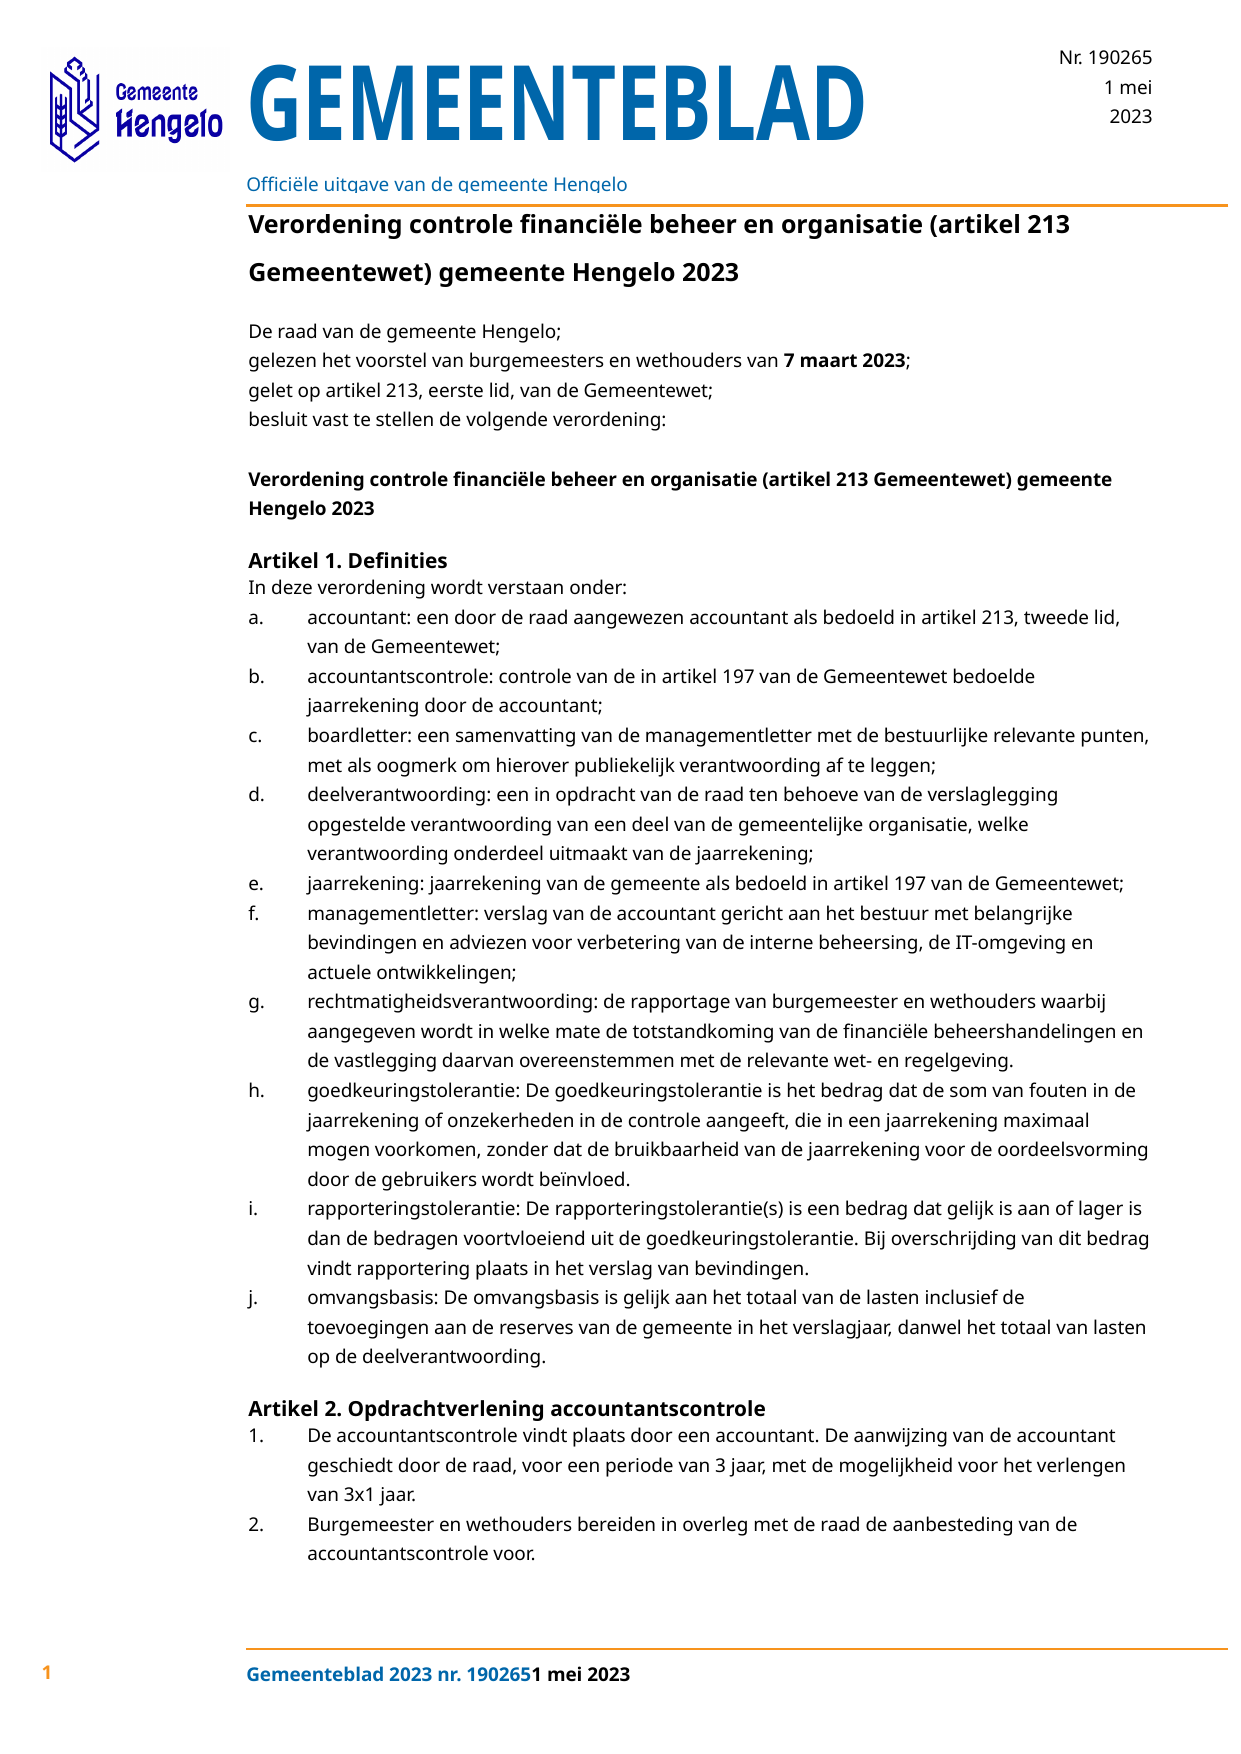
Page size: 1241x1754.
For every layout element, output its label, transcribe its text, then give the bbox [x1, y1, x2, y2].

list accountant: een door de raad aangewezen accountant als bedoeld in artikel 213, tweede lid, van de Gemeentewet; [248, 604, 1152, 659]
text gelezen het voorstel van burgemeesters en wethouders van 7 maart 2023; [248, 347, 1152, 373]
text In deze verordening wordt verstaan onder: [248, 574, 1152, 600]
list rechtmatigheidsverantwoording: de rapportage van burgemeester en wethouders waarbij aangegeven wordt in welke mate de totstandkoming van de financiële beheershandelingen en de vastlegging daarvan overeenstemmen met de relevante wet- en regelgeving. [248, 988, 1152, 1073]
list omvangsbasis: De omvangsbasis is gelijk aan het totaal van de lasten inclusief de toevoegingen aan de reserves van de gemeente in het verslagjaar, danwel het totaal van lasten op de deelverantwoording. [248, 1284, 1152, 1369]
list managementletter: verslag van de accountant gericht aan het bestuur met belangrijke bevindingen en adviezen voor verbetering van de interne beheersing, de IT-omgeving en actuele ontwikkelingen; [248, 900, 1152, 984]
list goedkeuringstolerantie: De goedkeuringstolerantie is het bedrag dat de som van fouten in de jaarrekening of onzekerheden in de controle aangeeft, die in een jaarrekening maximaal mogen voorkomen, zonder dat de bruikbaarheid van de jaarrekening voor de oordeelsvorming door de gebruikers wordt beïnvloed. [248, 1077, 1152, 1192]
text Artikel 2. Opdrachtverlening accountantscontrole [248, 1394, 1152, 1422]
text Verordening controle financiële beheer en organisatie (artikel 213 Gemeentewet) gemeente Hengelo 2023 [248, 466, 1152, 521]
text gelet op artikel 213, eerste lid, van de Gemeentewet; [248, 377, 1152, 403]
list Burgemeester en wethouders bereiden in overleg met de raad de aanbesteding van de accountantscontrole voor. [248, 1511, 1152, 1566]
list accountantscontrole: controle van de in artikel 197 van de Gemeentewet bedoelde jaarrekening door de accountant; [248, 663, 1152, 718]
list jaarrekening: jaarrekening van de gemeente als bedoeld in artikel 197 van de Gemeentewet; [248, 870, 1152, 896]
list boardletter: een samenvatting van de managementletter met de bestuurlijke relevante punten, met als oogmerk om hierover publiekelijk verantwoording af te leggen; [248, 722, 1152, 777]
text De raad van de gemeente Hengelo; [248, 318, 1152, 344]
list deelverantwoording: een in opdracht van de raad ten behoeve van de verslaglegging opgestelde verantwoording van een deel van de gemeentelijke organisatie, welke verantwoording onderdeel uitmaakt van de jaarrekening; [248, 781, 1152, 866]
text Artikel 1. Definities [248, 546, 1152, 574]
text Verordening controle financiële beheer en organisatie (artikel 213 Gemeentewet) gemeente Hengelo 2023 [248, 207, 1152, 288]
list De accountantscontrole vindt plaats door een accountant. De aanwijzing van de accountant geschiedt door de raad, voor een periode van 3 jaar, met de mogelijkheid voor het verlengen van 3x1 jaar. [248, 1422, 1152, 1507]
text besluit vast te stellen de volgende verordening: [248, 407, 1152, 432]
picture [41, 47, 231, 172]
list rapporteringstolerantie: De rapporteringstolerantie(s) is een bedrag dat gelijk is aan of lager is dan de bedragen voortvloeiend uit de goedkeuringstolerantie. Bij overschrijding van dit bedrag vindt rapportering plaats in het verslag van bevindingen. [248, 1196, 1152, 1280]
